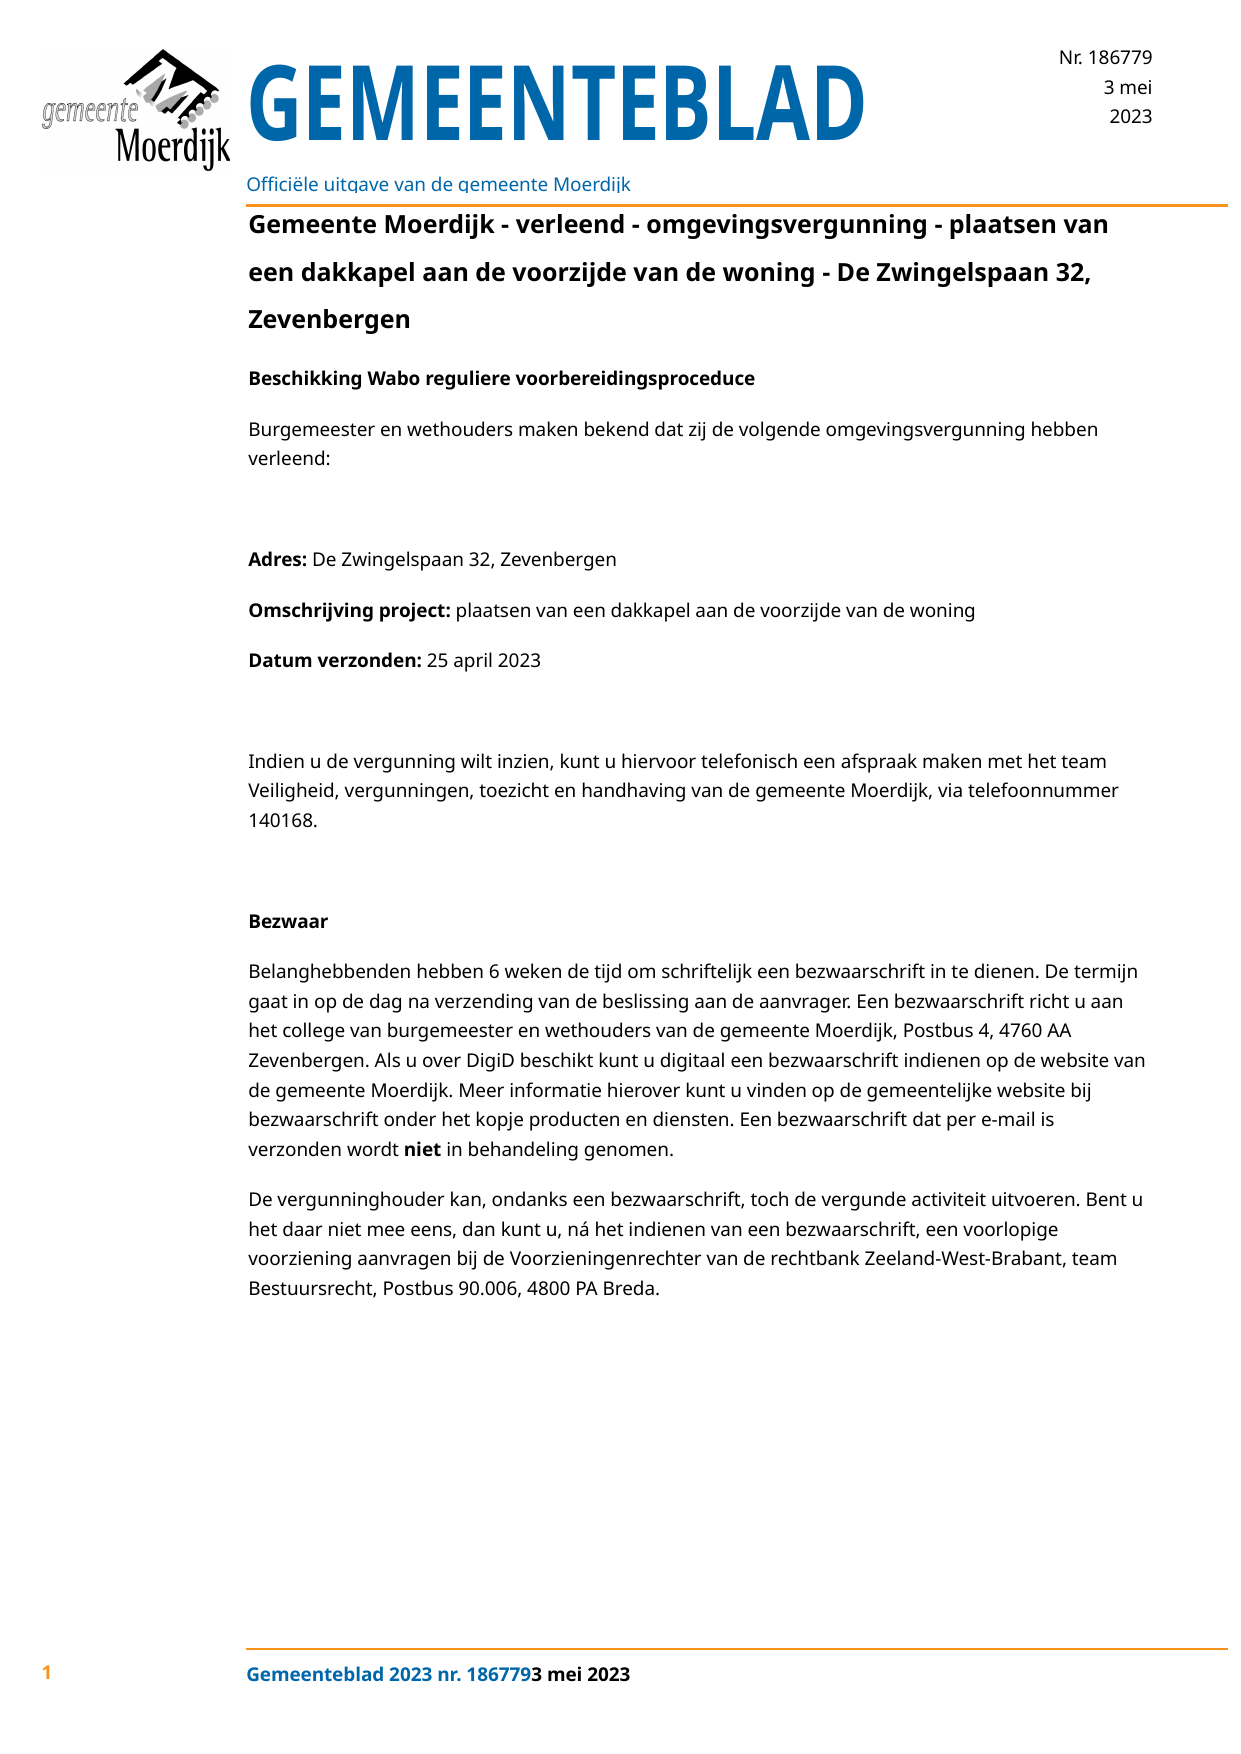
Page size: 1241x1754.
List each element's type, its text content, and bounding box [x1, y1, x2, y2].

text Burgemeester en wethouders maken bekend dat zij de volgende omgevingsvergunning hebben verleend: [248, 416, 1152, 471]
text Gemeente Moerdijk - verleend - omgevingsvergunning - plaatsen van een dakkapel aan de voorzijde van de woning - De Zwingelspaan 32, Zevenbergen [248, 207, 1152, 336]
text Bezwaar [248, 908, 1152, 934]
text Adres: De Zwingelspaan 32, Zevenbergen [248, 546, 1152, 572]
picture [41, 47, 231, 172]
text Belanghebbenden hebben 6 weken de tijd om schriftelijk een bezwaarschrift in te dienen. De termijn gaat in op de dag na verzending van de beslissing aan de aanvrager. Een bezwaarschrift richt u aan het college van burgemeester en wethouders van de gemeente Moerdijk, Postbus 4, 4760 AA Zevenbergen. Als u over DigiD beschikt kunt u digitaal een bezwaarschrift indienen op de website van de gemeente Moerdijk. Meer informatie hierover kunt u vinden op de gemeentelijke website bij bezwaarschrift onder het kopje producten en diensten. Een bezwaarschrift dat per e-mail is verzonden wordt niet in behandeling genomen. [248, 958, 1152, 1162]
text Indien u de vergunning wilt inzien, kunt u hiervoor telefonisch een afspraak maken met het team Veiligheid, vergunningen, toezicht en handhaving van de gemeente Moerdijk, via telefoonnummer 140168. [248, 748, 1152, 833]
text De vergunninghouder kan, ondanks een bezwaarschrift, toch de vergunde activiteit uitvoeren. Bent u het daar niet mee eens, dan kunt u, ná het indienen van een bezwaarschrift, een voorlopige voorziening aanvragen bij de Voorzieningenrechter van de rechtbank Zeeland-West-Brabant, team Bestuursrecht, Postbus 90.006, 4800 PA Breda. [248, 1186, 1152, 1301]
text Beschikking Wabo reguliere voorbereidingsproceduce [248, 366, 1152, 391]
text Datum verzonden: 25 april 2023 [248, 647, 1152, 673]
text Omschrijving project: plaatsen van een dakkapel aan de voorzijde van de woning [248, 597, 1152, 622]
